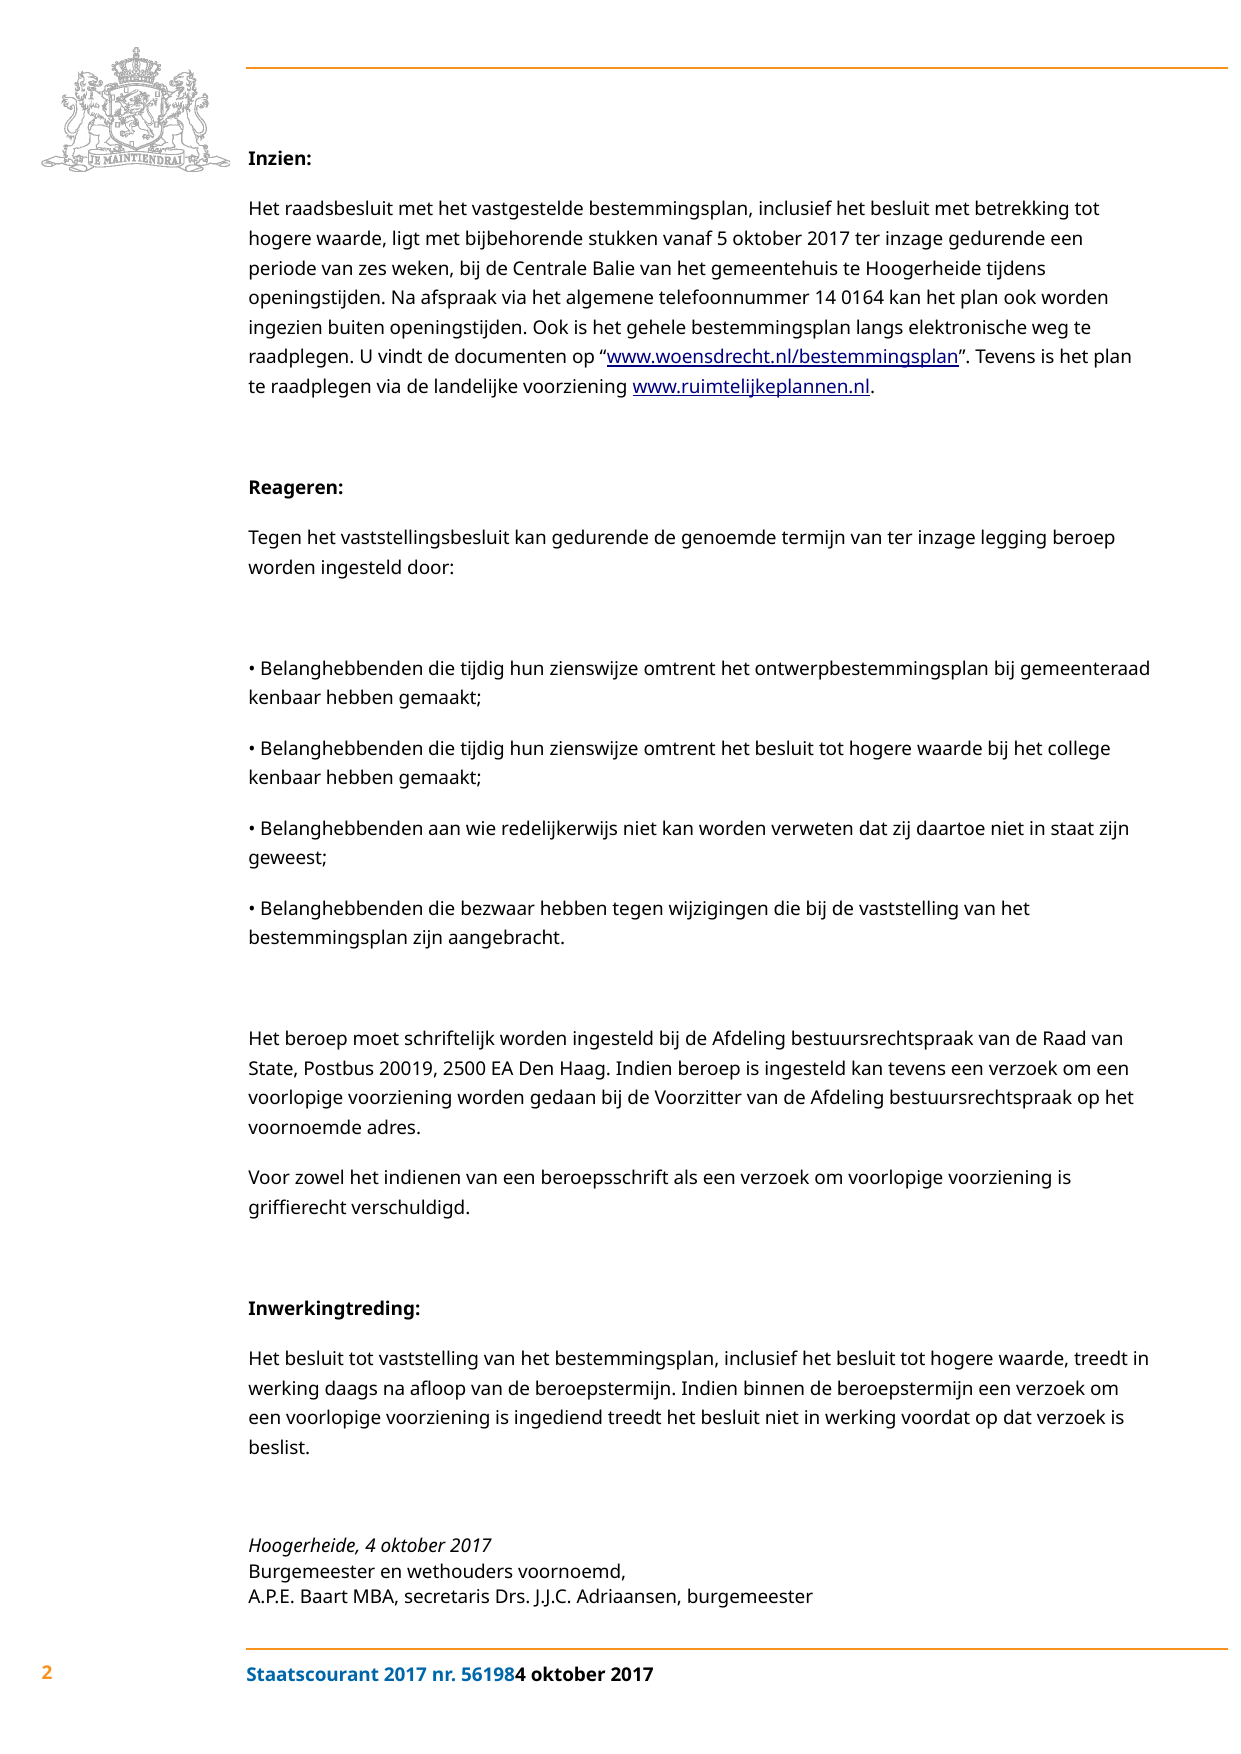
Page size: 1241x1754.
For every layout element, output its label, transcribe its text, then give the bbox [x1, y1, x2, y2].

text • Belanghebbenden die tijdig hun zienswijze omtrent het ontwerpbestemmingsplan bij gemeenteraad kenbaar hebben gemaakt; [248, 655, 1152, 710]
text • Belanghebbenden aan wie redelijkerwijs niet kan worden verweten dat zij daartoe niet in staat zijn geweest; [248, 815, 1152, 870]
text • Belanghebbenden die bezwaar hebben tegen wijzigingen die bij de vaststelling van het bestemmingsplan zijn aangebracht. [248, 895, 1152, 950]
text Voor zowel het indienen van een beroepsschrift als een verzoek om voorlopige voorziening is griffierecht verschuldigd. [248, 1164, 1152, 1220]
text A.P.E. Baart MBA, secretaris Drs. J.J.C. Adriaansen, burgemeester [248, 1584, 1152, 1609]
text Hoogerheide, 4 oktober 2017 [248, 1532, 1152, 1558]
text • Belanghebbenden die tijdig hun zienswijze omtrent het besluit tot hogere waarde bij het college kenbaar hebben gemaakt; [248, 735, 1152, 790]
text Tegen het vaststellingsbesluit kan gedurende de genoemde termijn van ter inzage legging beroep worden ingesteld door: [248, 524, 1152, 580]
text Inwerkingtreding: [248, 1295, 1152, 1321]
picture [41, 47, 231, 172]
text Burgemeester en wethouders voornoemd, [248, 1558, 1152, 1584]
text Het besluit tot vaststelling van het bestemmingsplan, inclusief het besluit tot hogere waarde, treedt in werking daags na afloop van de beroepstermijn. Indien binnen de beroepstermijn een verzoek om een voorlopige voorziening is ingediend treedt het besluit niet in werking voordat op dat verzoek is beslist. [248, 1345, 1152, 1460]
text Reageren: [248, 474, 1152, 500]
text Het raadsbesluit met het vastgestelde bestemmingsplan, inclusief het besluit met betrekking tot hogere waarde, ligt met bijbehorende stukken vanaf 5 oktober 2017 ter inzage gedurende een periode van zes weken, bij de Centrale Balie van het gemeentehuis te Hoogerheide tijdens openingstijden. Na afspraak via het algemene telefoonnummer 14 0164 kan het plan ook worden ingezien buiten openingstijden. Ook is het gehele bestemmingsplan langs elektronische weg te raadplegen. U vindt de documenten op “www.woensdrecht.nl/bestemmingsplan”. Tevens is het plan te raadplegen via de landelijke voorziening www.ruimtelijkeplannen.nl. [248, 196, 1152, 399]
text Het beroep moet schriftelijk worden ingesteld bij de Afdeling bestuursrechtspraak van de Raad van State, Postbus 20019, 2500 EA Den Haag. Indien beroep is ingesteld kan tevens een verzoek om een voorlopige voorziening worden gedaan bij de Voorzitter van de Afdeling bestuursrechtspraak op het voornoemde adres. [248, 1025, 1152, 1140]
text Inzien: [248, 145, 1152, 171]
